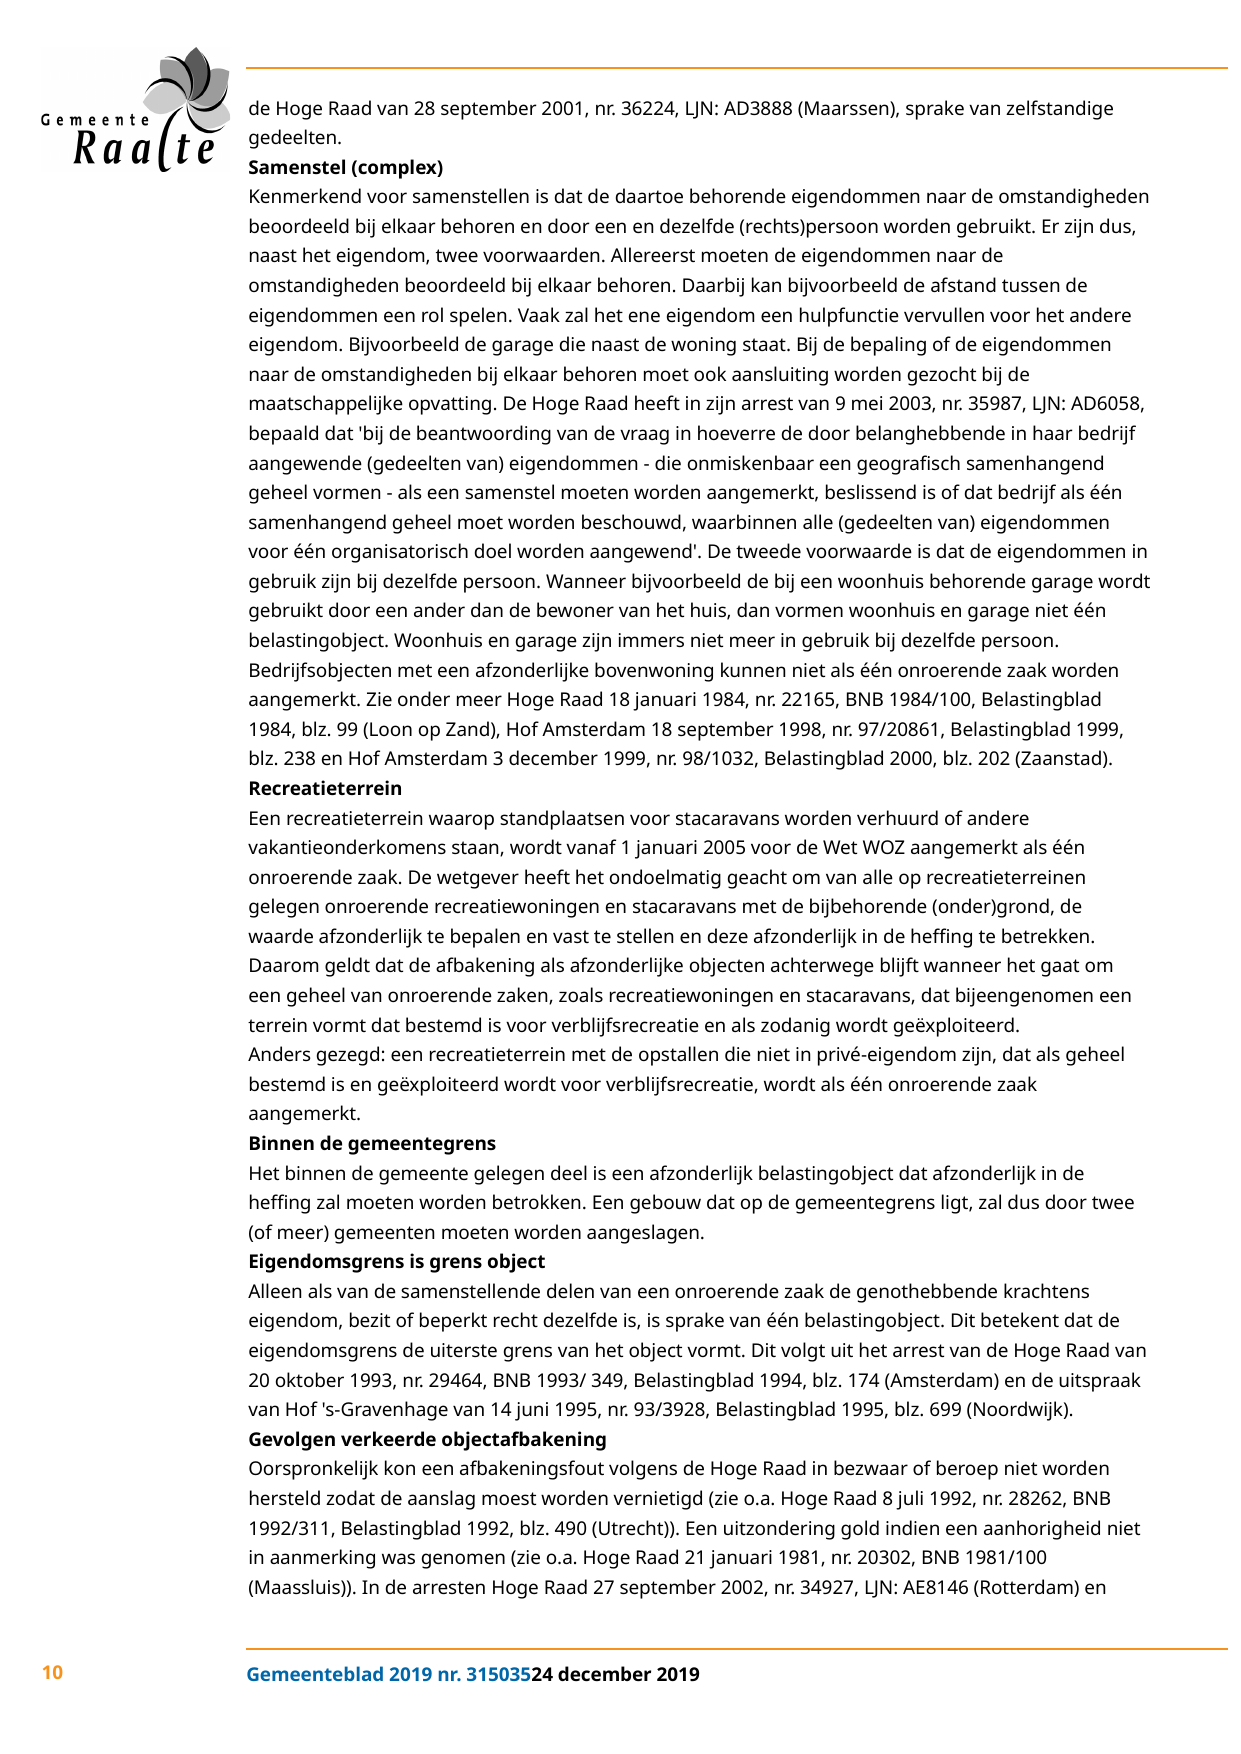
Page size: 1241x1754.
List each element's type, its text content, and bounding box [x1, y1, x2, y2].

text Eigendomsgrens is grens object [248, 1248, 1152, 1274]
text Samenstel (complex) [248, 154, 1152, 180]
picture [41, 47, 231, 172]
text Kenmerkend voor samenstellen is dat de daartoe behorende eigendommen naar de omstandigheden beoordeeld bij elkaar behoren en door een en dezelfde (rechts)persoon worden gebruikt. Er zijn dus, naast het eigendom, twee voorwaarden. Allereerst moeten de eigendommen naar de omstandigheden beoordeeld bij elkaar behoren. Daarbij kan bijvoorbeeld de afstand tussen de eigendommen een rol spelen. Vaak zal het ene eigendom een hulpfunctie vervullen voor het andere eigendom. Bijvoorbeeld de garage die naast de woning staat. Bij de bepaling of de eigendommen naar de omstandigheden bij elkaar behoren moet ook aansluiting worden gezocht bij de maatschappelijke opvatting. De Hoge Raad heeft in zijn arrest van 9 mei 2003, nr. 35987, LJN: AD6058, bepaald dat 'bij de beantwoording van de vraag in hoeverre de door belanghebbende in haar bedrijf aangewende (gedeelten van) eigendommen - die onmiskenbaar een geografisch samenhangend geheel vormen - als een samenstel moeten worden aangemerkt, beslissend is of dat bedrijf als één samenhangend geheel moet worden beschouwd, waarbinnen alle (gedeelten van) eigendommen voor één organisatorisch doel worden aangewend'. De tweede voorwaarde is dat de eigendommen in gebruik zijn bij dezelfde persoon. Wanneer bijvoorbeeld de bij een woonhuis behorende garage wordt gebruikt door een ander dan de bewoner van het huis, dan vormen woonhuis en garage niet één belastingobject. Woonhuis en garage zijn immers niet meer in gebruik bij dezelfde persoon. Bedrijfsobjecten met een afzonderlijke bovenwoning kunnen niet als één onroerende zaak worden aangemerkt. Zie onder meer Hoge Raad 18 januari 1984, nr. 22165, BNB 1984/100, Belastingblad 1984, blz. 99 (Loon op Zand), Hof Amsterdam 18 september 1998, nr. 97/20861, Belastingblad 1999, blz. 238 en Hof Amsterdam 3 december 1999, nr. 98/1032, Belastingblad 2000, blz. 202 (Zaanstad). [248, 183, 1152, 771]
text Oorspronkelijk kon een afbakeningsfout volgens de Hoge Raad in bezwaar of beroep niet worden hersteld zodat de aanslag moest worden vernietigd (zie o.a. Hoge Raad 8 juli 1992, nr. 28262, BNB 1992/311, Belastingblad 1992, blz. 490 (Utrecht)). Een uitzondering gold indien een aanhorigheid niet in aanmerking was genomen (zie o.a. Hoge Raad 21 januari 1981, nr. 20302, BNB 1981/100 (Maassluis)). In de arresten Hoge Raad 27 september 2002, nr. 34927, LJN: AE8146 (Rotterdam) en [248, 1456, 1152, 1600]
text Gevolgen verkeerde objectafbakening [248, 1426, 1152, 1452]
text Een recreatieterrein waarop standplaatsen voor stacaravans worden verhuurd of andere vakantieonderkomens staan, wordt vanaf 1 januari 2005 voor de Wet WOZ aangemerkt als één onroerende zaak. De wetgever heeft het ondoelmatig geacht om van alle op recreatieterreinen gelegen onroerende recreatiewoningen en stacaravans met de bijbehorende (onder)grond, de waarde afzonderlijk te bepalen en vast te stellen en deze afzonderlijk in de heffing te betrekken. Daarom geldt dat de afbakening als afzonderlijke objecten achterwege blijft wanneer het gaat om een geheel van onroerende zaken, zoals recreatiewoningen en stacaravans, dat bijeengenomen een terrein vormt dat bestemd is voor verblijfsrecreatie en als zodanig wordt geëxploiteerd. [248, 805, 1152, 1038]
text de Hoge Raad van 28 september 2001, nr. 36224, LJN: AD3888 (Maarssen), sprake van zelfstandige gedeelten. [248, 95, 1152, 150]
text Binnen de gemeentegrens [248, 1130, 1152, 1156]
text Anders gezegd: een recreatieterrein met de opstallen die niet in privé-eigendom zijn, dat als geheel bestemd is en geëxploiteerd wordt voor verblijfsrecreatie, wordt als één onroerende zaak aangemerkt. [248, 1041, 1152, 1126]
text Alleen als van de samenstellende delen van een onroerende zaak de genothebbende krachtens eigendom, bezit of beperkt recht dezelfde is, is sprake van één belastingobject. Dit betekent dat de eigendomsgrens de uiterste grens van het object vormt. Dit volgt uit het arrest van de Hoge Raad van 20 oktober 1993, nr. 29464, BNB 1993/ 349, Belastingblad 1994, blz. 174 (Amsterdam) en de uitspraak van Hof 's-Gravenhage van 14 juni 1995, nr. 93/3928, Belastingblad 1995, blz. 699 (Noordwijk). [248, 1278, 1152, 1422]
text Recreatieterrein [248, 775, 1152, 801]
text Het binnen de gemeente gelegen deel is een afzonderlijk belastingobject dat afzonderlijk in de heffing zal moeten worden betrokken. Een gebouw dat op de gemeentegrens ligt, zal dus door twee (of meer) gemeenten moeten worden aangeslagen. [248, 1160, 1152, 1245]
